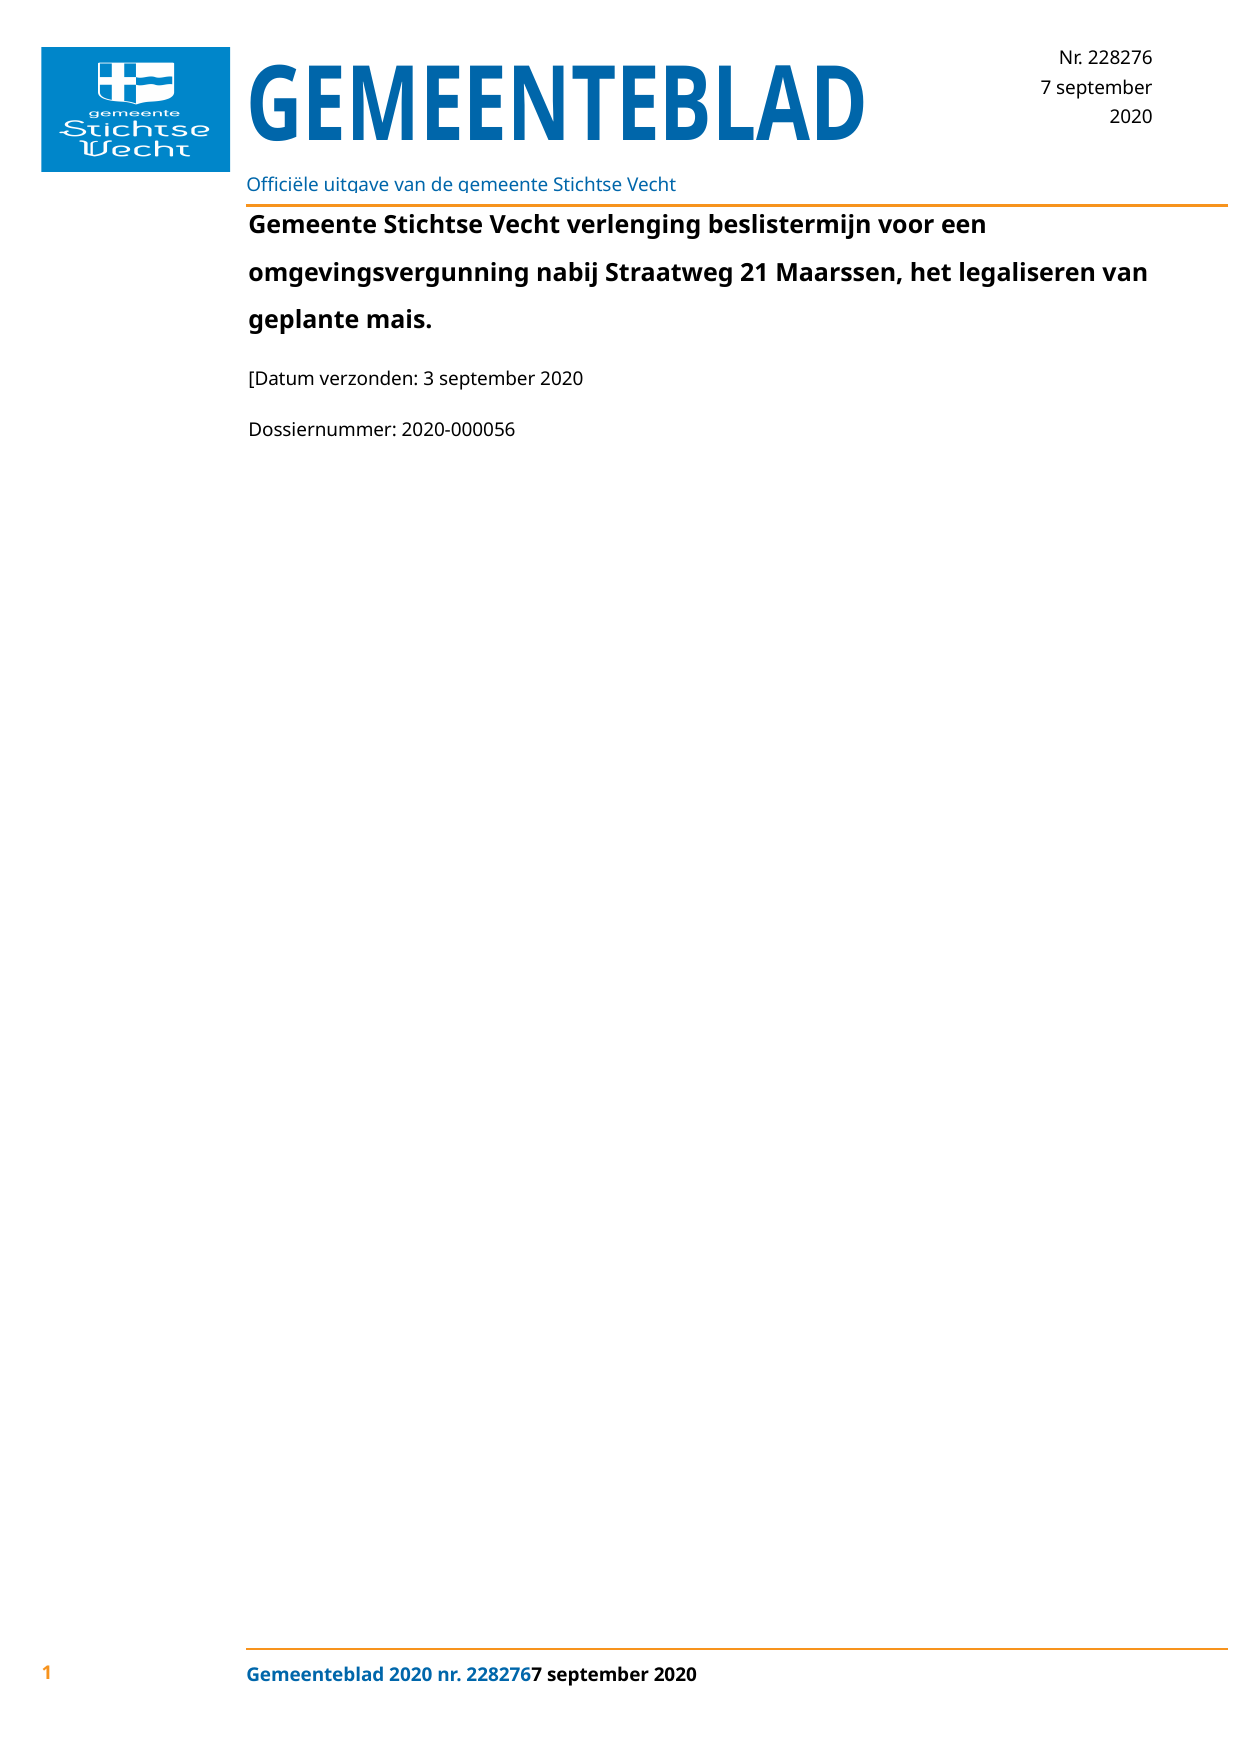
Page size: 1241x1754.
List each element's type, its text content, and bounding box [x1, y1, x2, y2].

picture [137, 63, 174, 103]
text [Datum verzonden: 3 september 2020 [248, 366, 1152, 391]
text Dossiernummer: 2020-000056 [248, 416, 1152, 442]
text Gemeente Stichtse Vecht verlenging beslistermijn voor een omgevingsvergunning nabij Straatweg 21 Maarssen, het legaliseren van geplante mais. [248, 207, 1152, 336]
picture [99, 63, 135, 101]
